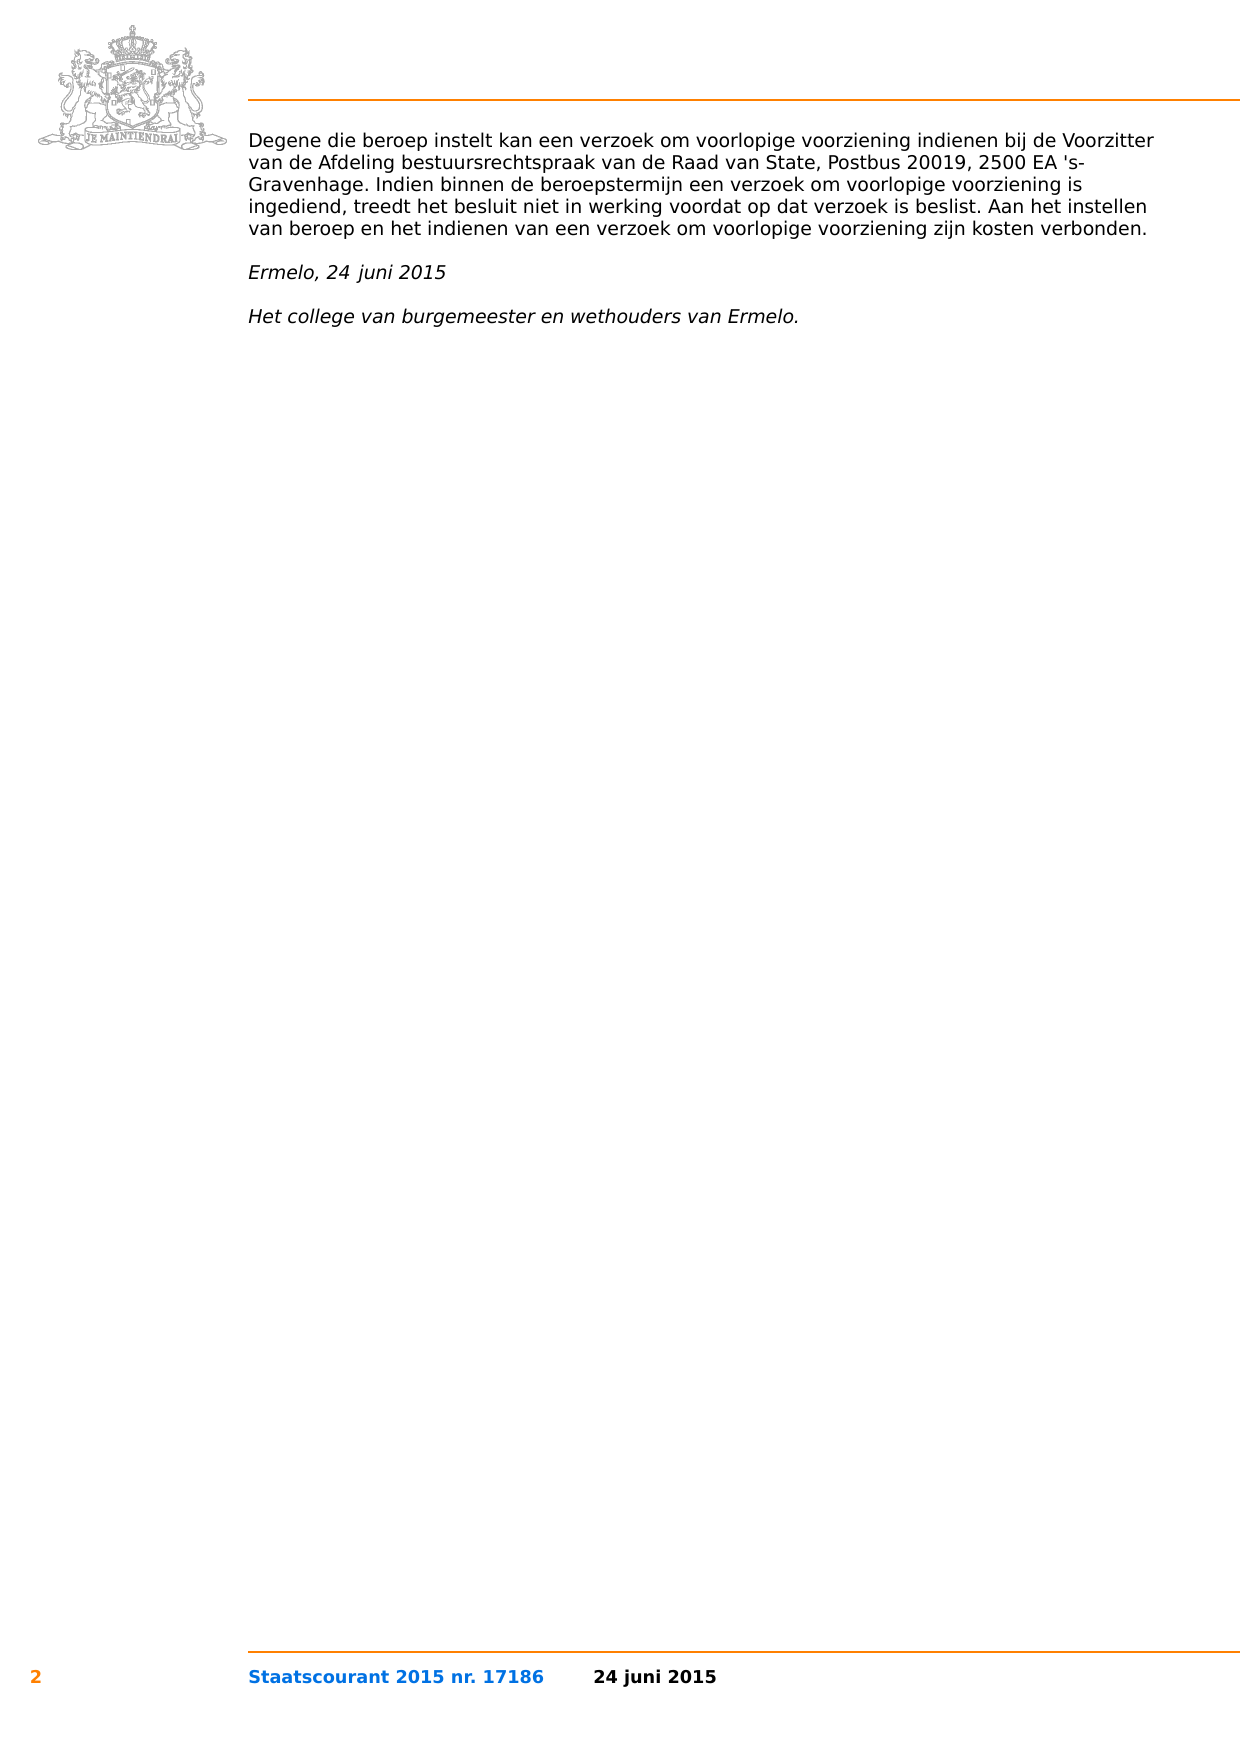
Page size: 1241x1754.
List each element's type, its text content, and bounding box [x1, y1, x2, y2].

text Degene die beroep instelt kan een verzoek om voorlopige voorziening indienen bij de Voorzitter van de Afdeling bestuursrechtspraak van de Raad van State, Postbus 20019, 2500 EA 's-Gravenhage. Indien binnen de beroepstermijn een verzoek om voorlopige voorziening is ingediend, treedt het besluit niet in werking voordat op dat verzoek is beslist. Aan het instellen van beroep en het indienen van een verzoek om voorlopige voorziening zijn kosten verbonden. [248, 130, 1163, 240]
picture [38, 25, 227, 150]
text Ermelo, 24 juni 2015 [248, 262, 1163, 284]
text Het college van burgemeester en wethouders van Ermelo. [248, 306, 1163, 327]
